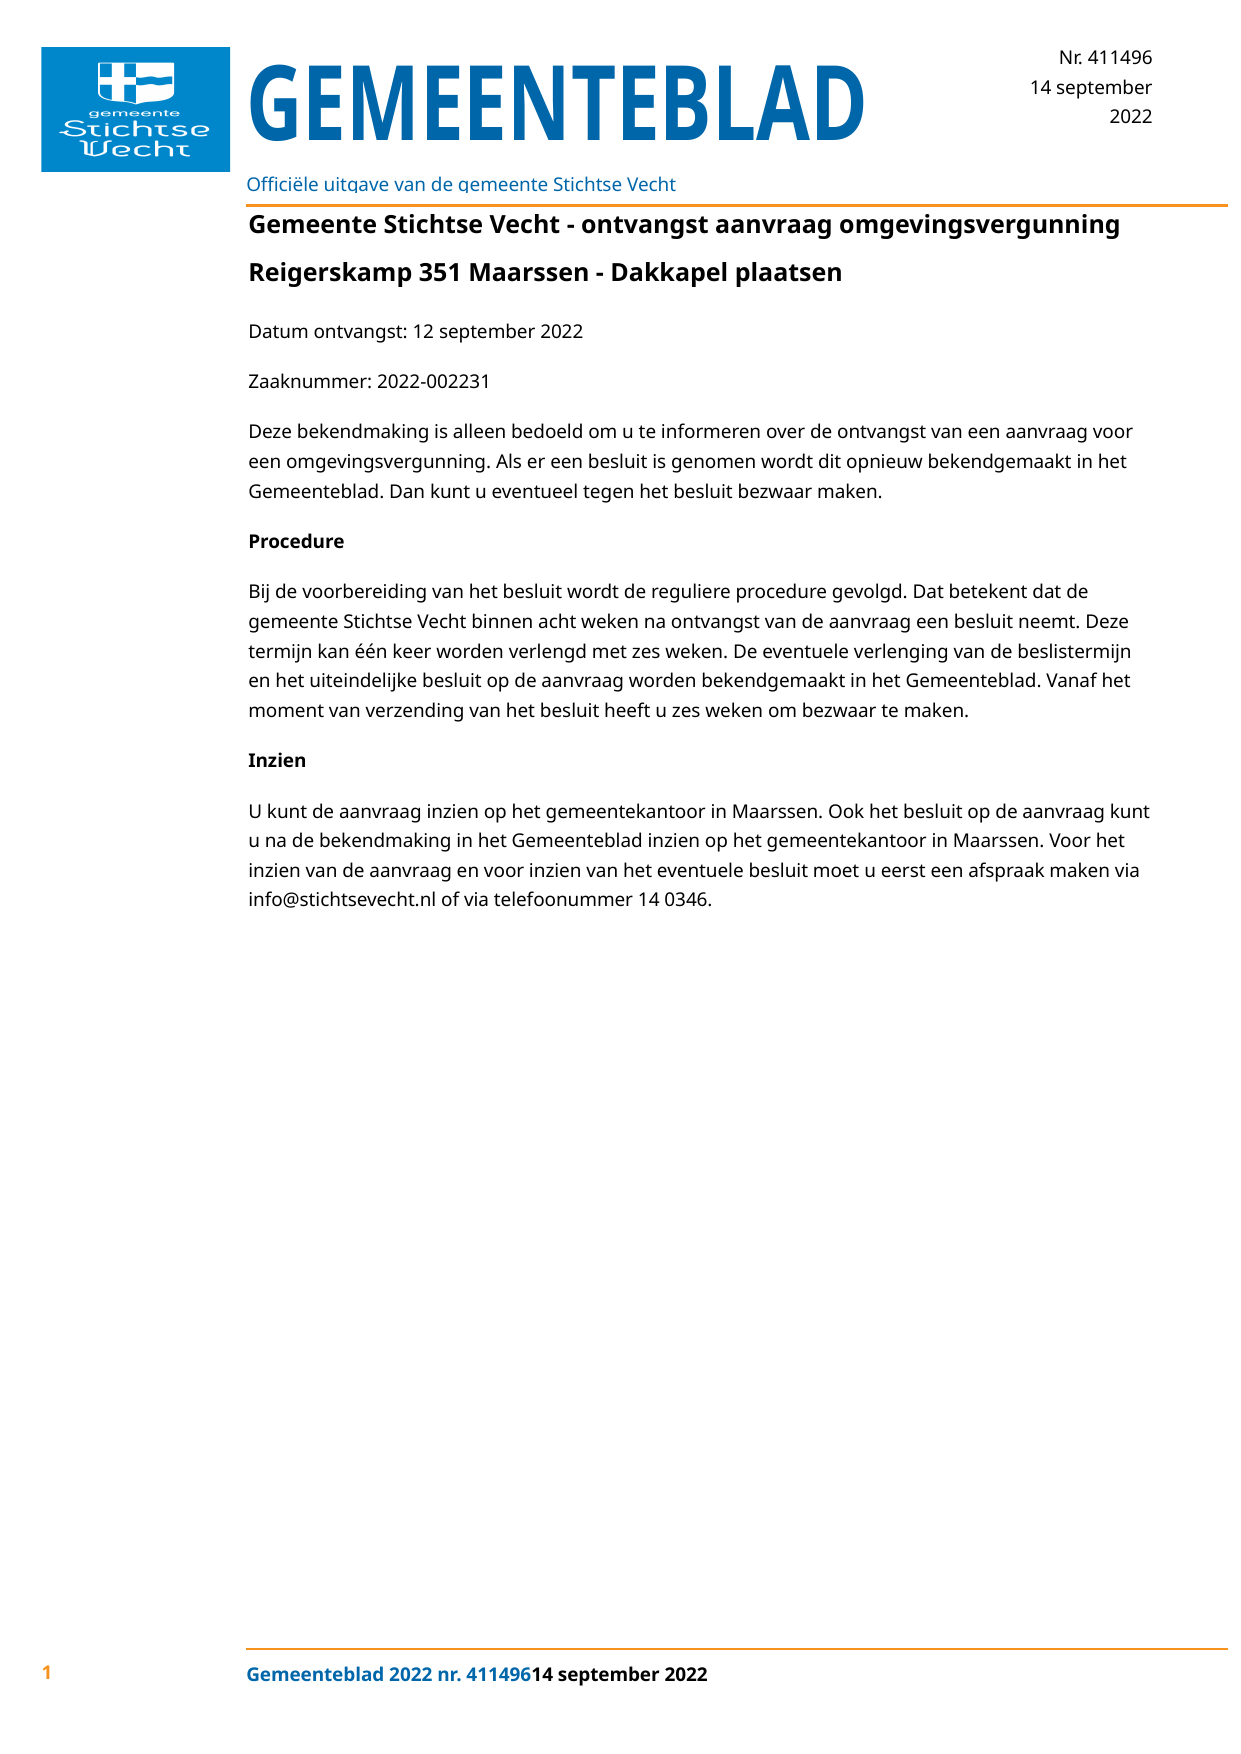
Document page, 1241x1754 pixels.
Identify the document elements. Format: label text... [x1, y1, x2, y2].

picture [99, 63, 135, 101]
text Datum ontvangst: 12 september 2022 [248, 318, 1152, 344]
text Gemeente Stichtse Vecht - ontvangst aanvraag omgevingsvergunning Reigerskamp 351 Maarssen - Dakkapel plaatsen [248, 207, 1152, 288]
text Zaaknummer: 2022-002231 [248, 368, 1152, 394]
picture [137, 63, 174, 103]
text Deze bekendmaking is alleen bedoeld om u te informeren over de ontvangst van een aanvraag voor een omgevingsvergunning. Als er een besluit is genomen wordt dit opnieuw bekendgemaakt in het Gemeenteblad. Dan kunt u eventueel tegen het besluit bezwaar maken. [248, 419, 1152, 504]
text Procedure [248, 528, 1152, 554]
text Bij de voorbereiding van het besluit wordt de reguliere procedure gevolgd. Dat betekent dat de gemeente Stichtse Vecht binnen acht weken na ontvangst van de aanvraag een besluit neemt. Deze termijn kan één keer worden verlengd met zes weken. De eventuele verlenging van de beslistermijn en het uiteindelijke besluit op de aanvraag worden bekendgemaakt in het Gemeenteblad. Vanaf het moment van verzending van het besluit heeft u zes weken om bezwaar te maken. [248, 579, 1152, 723]
text Inzien [248, 747, 1152, 773]
text U kunt de aanvraag inzien op het gemeentekantoor in Maarssen. Ook het besluit op de aanvraag kunt u na de bekendmaking in het Gemeenteblad inzien op het gemeentekantoor in Maarssen. Voor het inzien van de aanvraag en voor inzien van het eventuele besluit moet u eerst een afspraak maken via info@stichtsevecht.nl of via telefoonummer 14 0346. [248, 798, 1152, 912]
